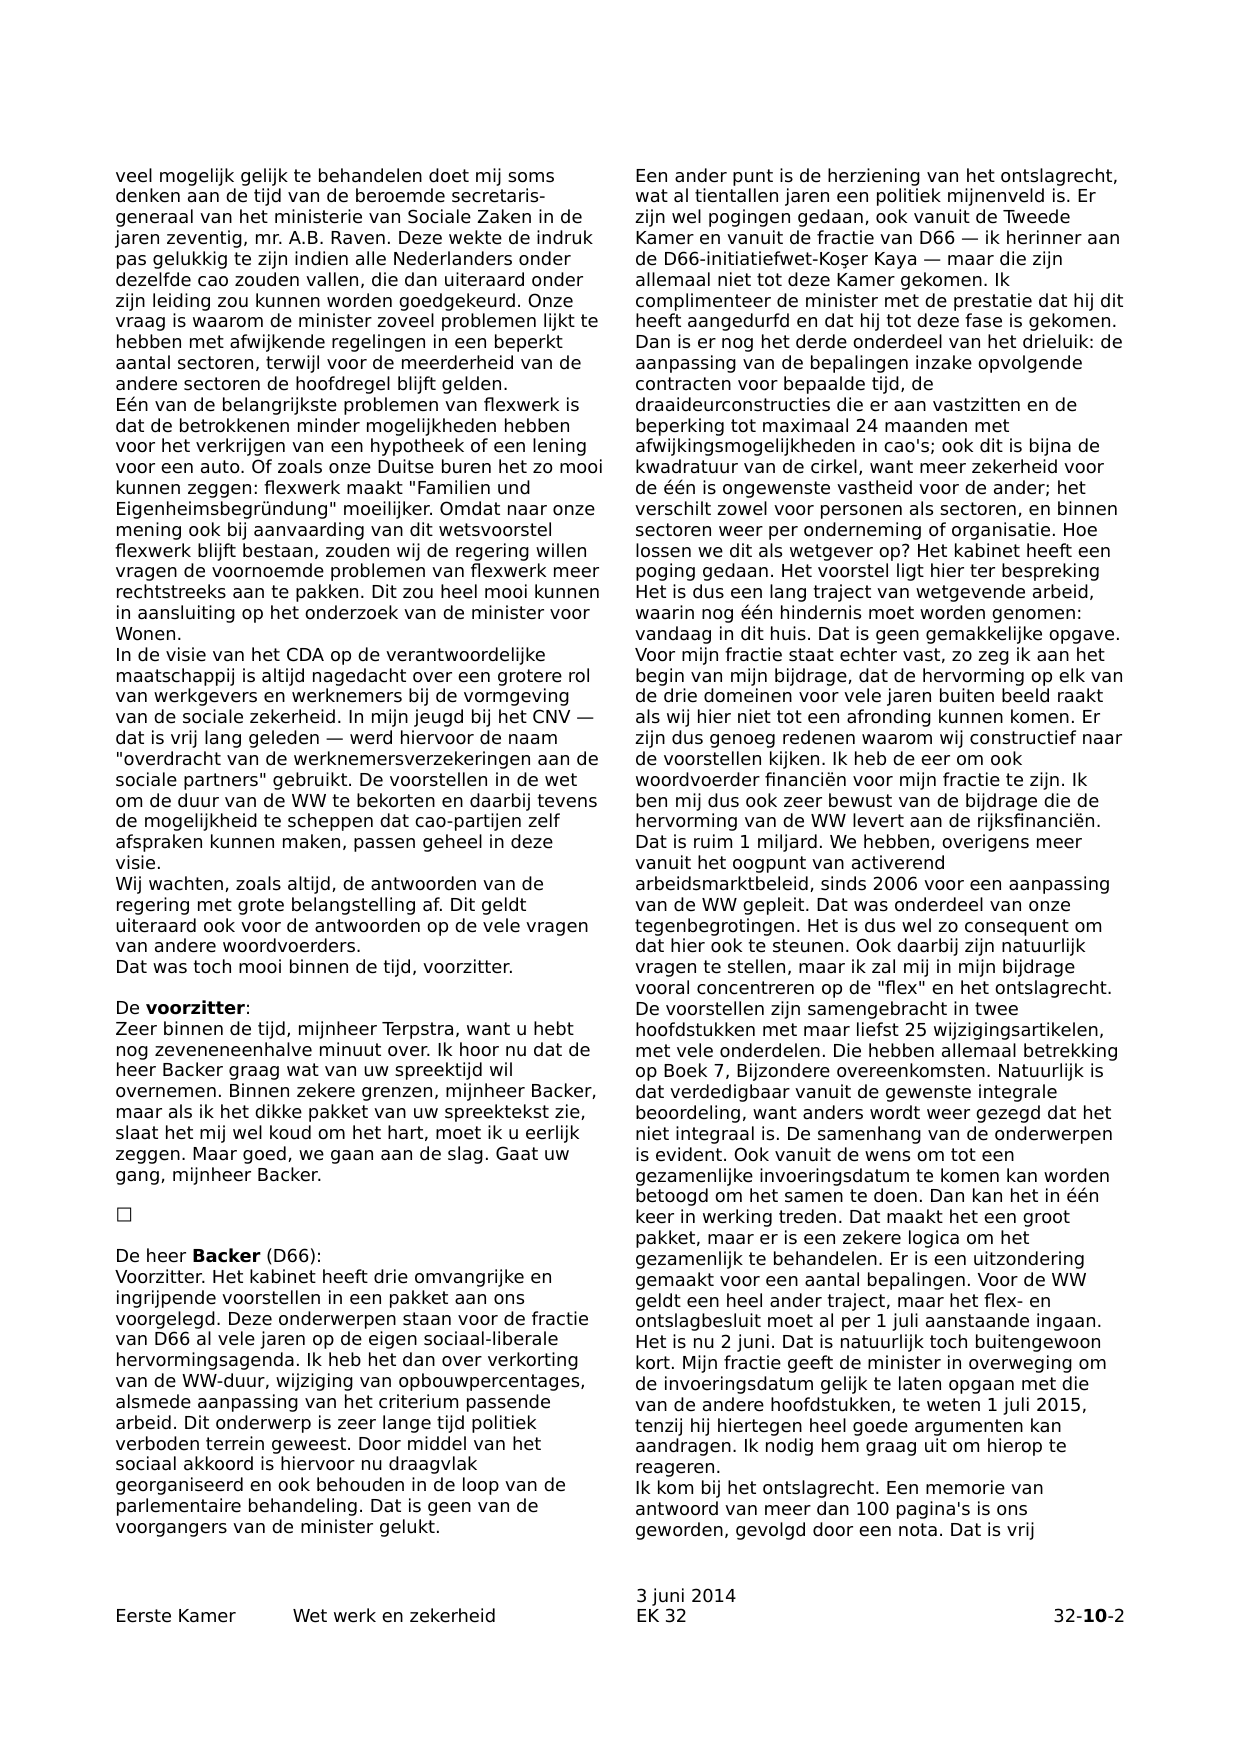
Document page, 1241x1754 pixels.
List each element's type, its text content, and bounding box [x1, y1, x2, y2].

text De voorstellen zijn samengebracht in twee hoofdstukken met maar liefst 25 wijzigingsartikelen, met vele onderdelen. Die hebben allemaal betrekking op Boek 7, Bijzondere overeenkomsten. Natuurlijk is dat verdedigbaar vanuit de gewenste integrale beoordeling, want anders wordt weer gezegd dat het niet integraal is. De samenhang van de onderwerpen is evident. Ook vanuit de wens om tot een gezamenlijke invoeringsdatum te komen kan worden betoogd om het samen te doen. Dan kan het in één keer in werking treden. Dat maakt het een groot pakket, maar er is een zekere logica om het gezamenlijk te behandelen. Er is een uitzondering gemaakt voor een aantal bepalingen. Voor de WW geldt een heel ander traject, maar het flex- en ontslagbesluit moet al per 1 juli aanstaande ingaan. Het is nu 2 juni. Dat is natuurlijk toch buitengewoon kort. Mijn fractie geeft de minister in overweging om de invoeringsdatum gelijk te laten opgaan met die van de andere hoofdstukken, te weten 1 juli 2015, tenzij hij hiertegen heel goede argumenten kan aandragen. Ik nodig hem graag uit om hierop te reageren. [635, 999, 1125, 1478]
text Het is dus een lang traject van wetgevende arbeid, waarin nog één hindernis moet worden genomen: vandaag in dit huis. Dat is geen gemakkelijke opgave. Voor mijn fractie staat echter vast, zo zeg ik aan het begin van mijn bijdrage, dat de hervorming op elk van de drie domeinen voor vele jaren buiten beeld raakt als wij hier niet tot een afronding kunnen komen. Er zijn dus genoeg redenen waarom wij constructief naar de voorstellen kijken. Ik heb de eer om ook woordvoerder financiën voor mijn fractie te zijn. Ik ben mij dus ook zeer bewust van de bijdrage die de hervorming van de WW levert aan de rijksfinanciën. Dat is ruim 1 miljard. We hebben, overigens meer vanuit het oogpunt van activerend arbeidsmarktbeleid, sinds 2006 voor een aanpassing van de WW gepleit. Dat was onderdeel van onze tegenbegrotingen. Het is dus wel zo consequent om dat hier ook te steunen. Ook daarbij zijn natuurlijk vragen te stellen, maar ik zal mij in mijn bijdrage vooral concentreren op de "flex" en het ontslagrecht. [635, 582, 1125, 999]
text Eén van de belangrijkste problemen van flexwerk is dat de betrokkenen minder mogelijkheden hebben voor het verkrijgen van een hypotheek of een lening voor een auto. Of zoals onze Duitse buren het zo mooi kunnen zeggen: flexwerk maakt "Familien und Eigenheimsbegründung" moeilijker. Omdat naar onze mening ook bij aanvaarding van dit wetsvoorstel flexwerk blijft bestaan, zouden wij de regering willen vragen de voornoemde problemen van flexwerk meer rechtstreeks aan te pakken. Dit zou heel mooi kunnen in aansluiting op het onderzoek van de minister voor Wonen. [115, 394, 605, 644]
text Voorzitter. Het kabinet heeft drie omvangrijke en ingrijpende voorstellen in een pakket aan ons voorgelegd. Deze onderwerpen staan voor de fractie van D66 al vele jaren op de eigen sociaal-liberale hervormingsagenda. Ik heb het dan over verkorting van de WW-duur, wijziging van opbouwpercentages, alsmede aanpassing van het criterium passende arbeid. Dit onderwerp is zeer lange tijd politiek verboden terrein geweest. Door middel van het sociaal akkoord is hiervoor nu draagvlak georganiseerd en ook behouden in de loop van de parlementaire behandeling. Dat is geen van de voorgangers van de minister gelukt. [115, 1267, 605, 1537]
text Ik kom bij het ontslagrecht. Een memorie van antwoord van meer dan 100 pagina's is ons geworden, gevolgd door een nota. Dat is vrij [635, 1478, 1125, 1540]
text ⬜ [115, 1205, 605, 1226]
text Wij wachten, zoals altijd, de antwoorden van de regering met grote belangstelling af. Dit geldt uiteraard ook voor de antwoorden op de vele vragen van andere woordvoerders. [115, 874, 605, 957]
text Zeer binnen de tijd, mijnheer Terpstra, want u hebt nog zeveneneenhalve minuut over. Ik hoor nu dat de heer Backer graag wat van uw spreektijd wil overnemen. Binnen zekere grenzen, mijnheer Backer, maar als ik het dikke pakket van uw spreektekst zie, slaat het mij wel koud om het hart, moet ik u eerlijk zeggen. Maar goed, we gaan aan de slag. Gaat uw gang, mijnheer Backer. [115, 1018, 605, 1185]
text Een ander punt is de herziening van het ontslagrecht, wat al tientallen jaren een politiek mijnenveld is. Er zijn wel pogingen gedaan, ook vanuit de Tweede Kamer en vanuit de fractie van D66 — ik herinner aan de D66-initiatiefwet-Koşer Kaya — maar die zijn allemaal niet tot deze Kamer gekomen. Ik complimenteer de minister met de prestatie dat hij dit heeft aangedurfd en dat hij tot deze fase is gekomen. [635, 165, 1125, 332]
text Dat was toch mooi binnen de tijd, voorzitter. [115, 957, 605, 978]
text Dan is er nog het derde onderdeel van het drieluik: de aanpassing van de bepalingen inzake opvolgende contracten voor bepaalde tijd, de draaideurconstructies die er aan vastzitten en de beperking tot maximaal 24 maanden met afwijkingsmogelijkheden in cao's; ook dit is bijna de kwadratuur van de cirkel, want meer zekerheid voor de één is ongewenste vastheid voor de ander; het verschilt zowel voor personen als sectoren, en binnen sectoren weer per onderneming of organisatie. Hoe lossen we dit als wetgever op? Het kabinet heeft een poging gedaan. Het voorstel ligt hier ter bespreking [635, 332, 1125, 582]
text De heer Backer (D66): [115, 1246, 605, 1267]
text veel mogelijk gelijk te behandelen doet mij soms denken aan de tijd van de beroemde secretaris-generaal van het ministerie van Sociale Zaken in de jaren zeventig, mr. A.B. Raven. Deze wekte de indruk pas gelukkig te zijn indien alle Nederlanders onder dezelfde cao zouden vallen, die dan uiteraard onder zijn leiding zou kunnen worden goedgekeurd. Onze vraag is waarom de minister zoveel problemen lijkt te hebben met afwijkende regelingen in een beperkt aantal sectoren, terwijl voor de meerderheid van de andere sectoren de hoofdregel blijft gelden. [115, 165, 605, 394]
text De voorzitter: [115, 998, 605, 1018]
text In de visie van het CDA op de verantwoordelijke maatschappij is altijd nagedacht over een grotere rol van werkgevers en werknemers bij de vormgeving van de sociale zekerheid. In mijn jeugd bij het CNV — dat is vrij lang geleden — werd hiervoor de naam "overdracht van de werknemersverzekeringen aan de sociale partners" gebruikt. De voorstellen in de wet om de duur van de WW te bekorten en daarbij tevens de mogelijkheid te scheppen dat cao-partijen zelf afspraken kunnen maken, passen geheel in deze visie. [115, 644, 605, 874]
